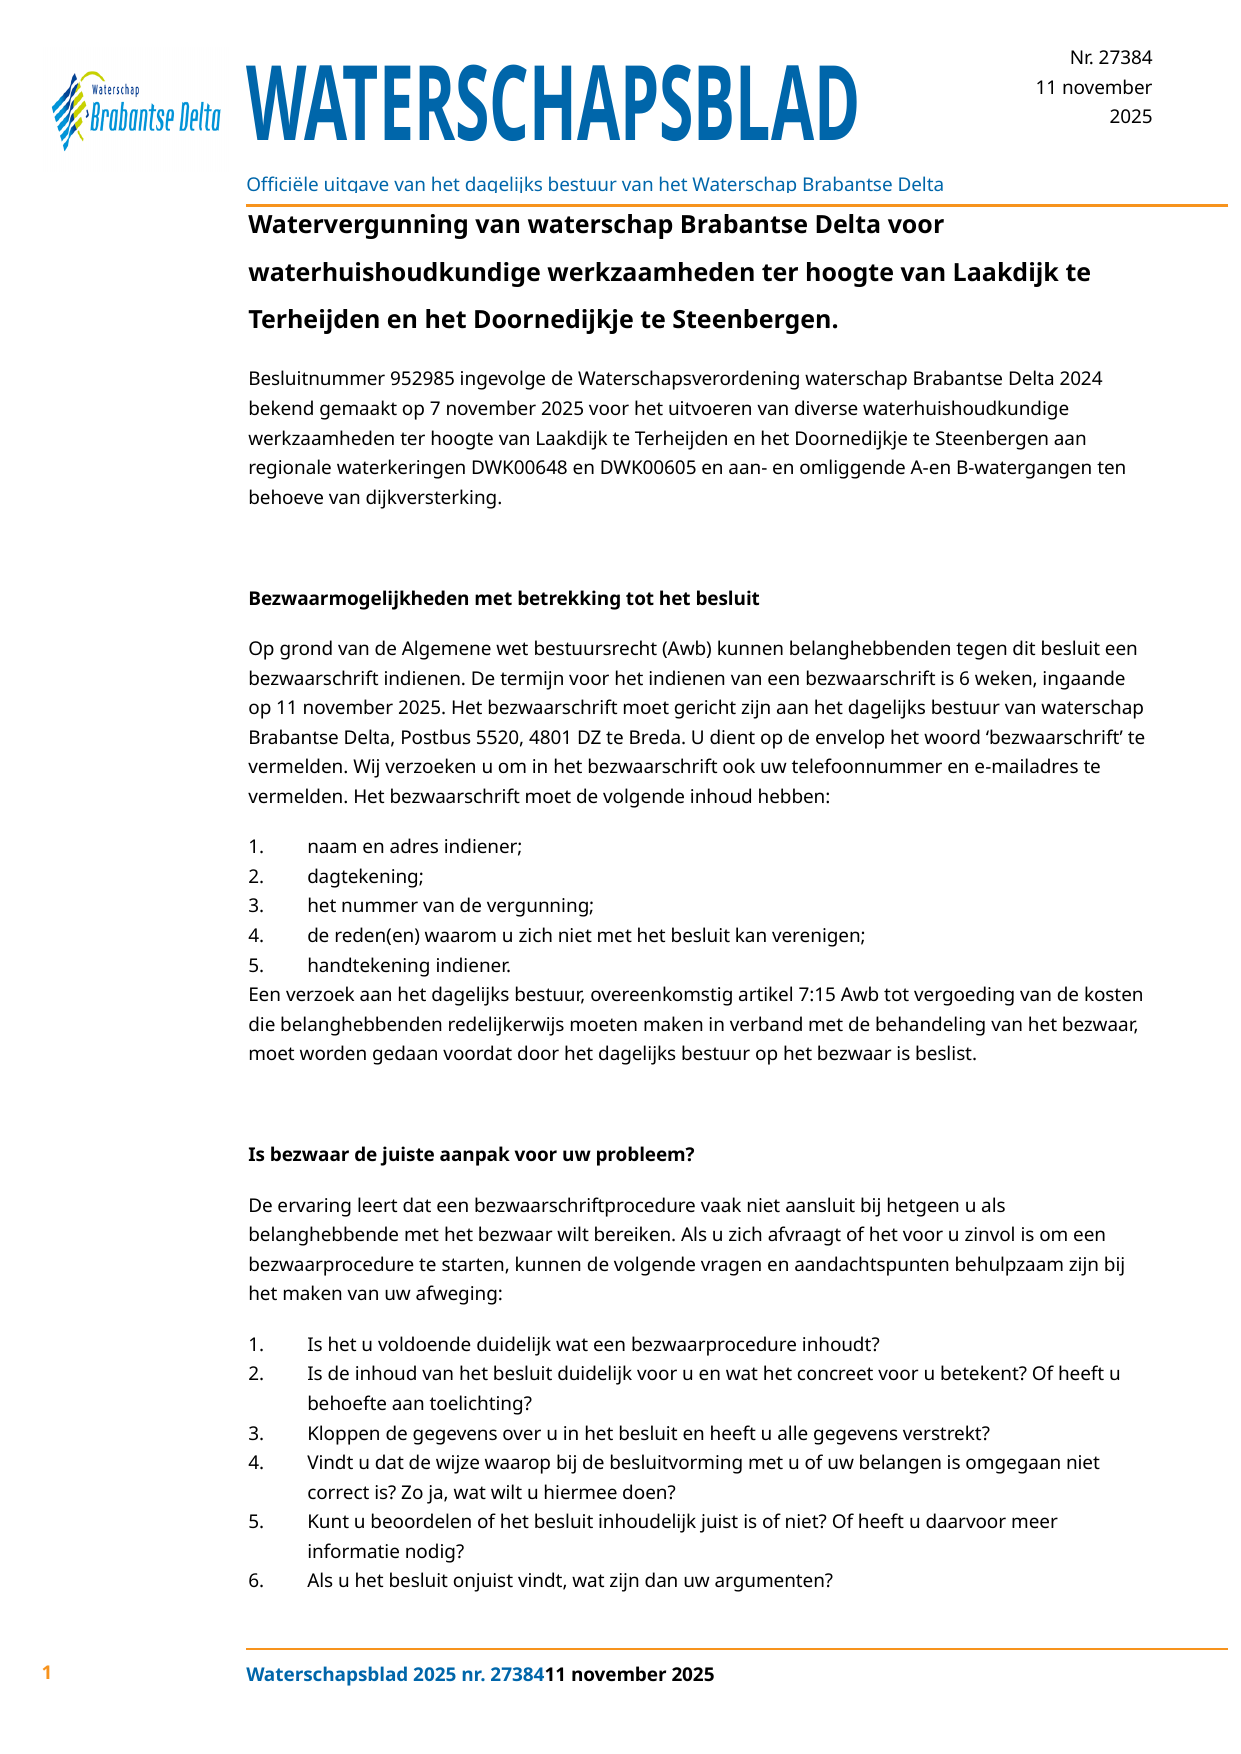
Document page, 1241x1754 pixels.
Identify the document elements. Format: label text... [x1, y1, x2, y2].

text Is bezwaar de juiste aanpak voor uw probleem? [248, 1141, 1152, 1167]
list Als u het besluit onjuist vindt, wat zijn dan uw argumenten? [248, 1568, 1152, 1593]
list dagtekening; [248, 863, 1152, 889]
text Watervergunning van waterschap Brabantse Delta voor waterhuishoudkundige werkzaamheden ter hoogte van Laakdijk te Terheijden en het Doornedijkje te Steenbergen. [248, 207, 1152, 336]
list Vindt u dat de wijze waarop bij de besluitvorming met u of uw belangen is omgegaan niet correct is? Zo ja, wat wilt u hiermee doen? [248, 1449, 1152, 1504]
list Kloppen de gegevens over u in het besluit en heeft u alle gegevens verstrekt? [248, 1420, 1152, 1445]
list Is de inhoud van het besluit duidelijk voor u en wat het concreet voor u betekent? Of heeft u behoefte aan toelichting? [248, 1361, 1152, 1416]
list handtekening indiener. [248, 952, 1152, 977]
text Een verzoek aan het dagelijks bestuur, overeenkomstig artikel 7:15 Awb tot vergoeding van de kosten die belanghebbenden redelijkerwijs moeten maken in verband met de behandeling van het bezwaar, moet worden gedaan voordat door het dagelijks bestuur op het bezwaar is beslist. [248, 981, 1152, 1066]
text De ervaring leert dat een bezwaarschriftprocedure vaak niet aansluit bij hetgeen u als belanghebbende met het bezwaar wilt bereiken. Als u zich afvraagt of het voor u zinvol is om een bezwaarprocedure te starten, kunnen de volgende vragen en aandachtspunten behulpzaam zijn bij het maken van uw afweging: [248, 1192, 1152, 1306]
list Is het u voldoende duidelijk wat een bezwaarprocedure inhoudt? [248, 1331, 1152, 1357]
list Kunt u beoordelen of het besluit inhoudelijk juist is of niet? Of heeft u daarvoor meer informatie nodig? [248, 1508, 1152, 1564]
text Op grond van de Algemene wet bestuursrecht (Awb) kunnen belanghebbenden tegen dit besluit een bezwaarschrift indienen. De termijn voor het indienen van een bezwaarschrift is 6 weken, ingaande op 11 november 2025. Het bezwaarschrift moet gericht zijn aan het dagelijks bestuur van waterschap Brabantse Delta, Postbus 5520, 4801 DZ te Breda. U dient op de envelop het woord ‘bezwaarschrift’ te vermelden. Wij verzoeken u om in het bezwaarschrift ook uw telefoonnummer en e‑mailadres te vermelden. Het bezwaarschrift moet de volgende inhoud hebben: [248, 635, 1152, 809]
list het nummer van de vergunning; [248, 893, 1152, 918]
list naam en adres indiener; [248, 833, 1152, 859]
picture [41, 47, 231, 172]
text Besluitnummer 952985 ingevolge de Waterschapsverordening waterschap Brabantse Delta 2024 bekend gemaakt op 7 november 2025 voor het uitvoeren van diverse waterhuishoudkundige werkzaamheden ter hoogte van Laakdijk te Terheijden en het Doornedijkje te Steenbergen aan regionale waterkeringen DWK00648 en DWK00605 en aan- en omliggende A-en B-watergangen ten behoeve van dijkversterking. [248, 366, 1152, 509]
list de reden(en) waarom u zich niet met het besluit kan verenigen; [248, 922, 1152, 948]
text Bezwaarmogelijkheden met betrekking tot het besluit [248, 585, 1152, 610]
